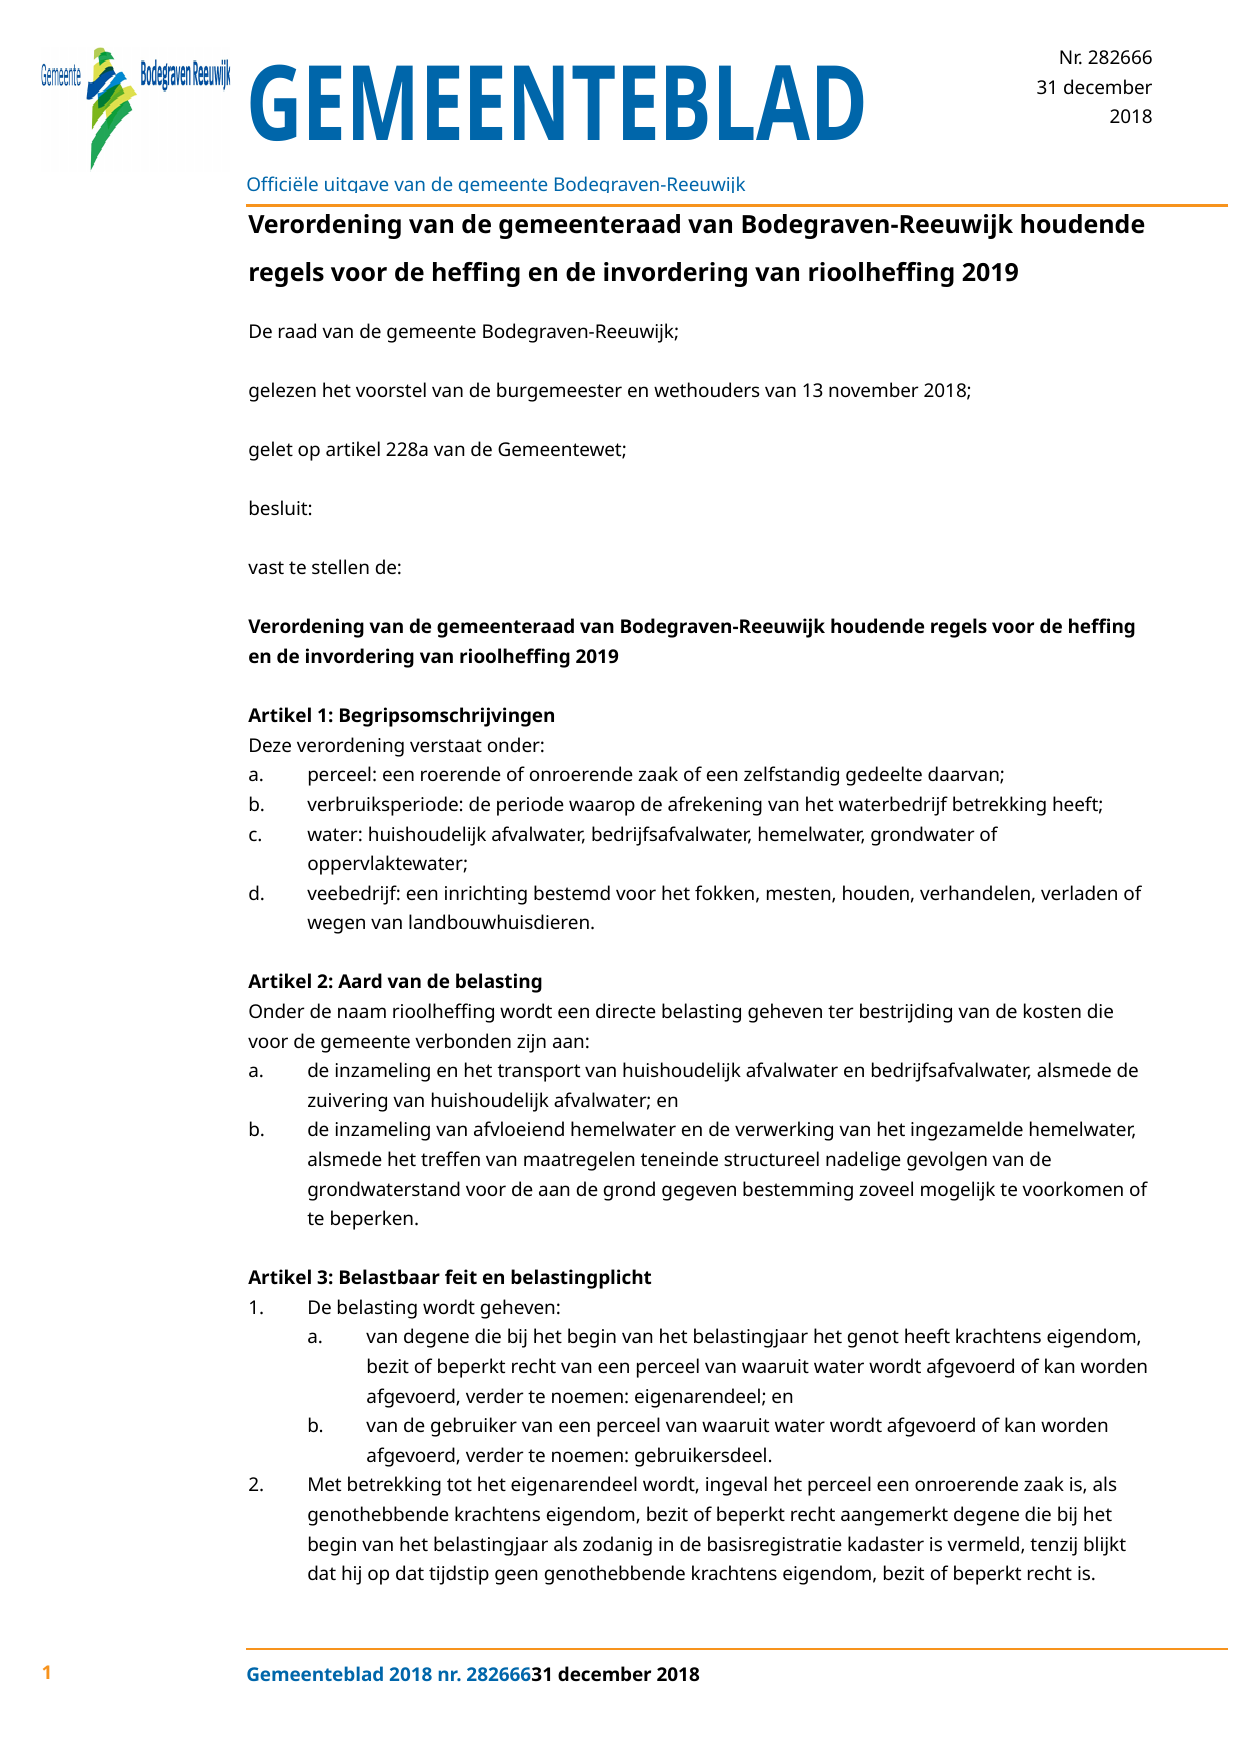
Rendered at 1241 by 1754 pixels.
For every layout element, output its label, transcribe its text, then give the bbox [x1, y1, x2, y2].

list veebedrijf: een inrichting bestemd voor het fokken, mesten, houden, verhandelen, verladen of wegen van landbouwhuisdieren. [248, 880, 1152, 935]
text Onder de naam rioolheffing wordt een directe belasting geheven ter bestrijding van de kosten die voor de gemeente verbonden zijn aan: [248, 998, 1152, 1054]
text Verordening van de gemeenteraad van Bodegraven-Reeuwijk houdende regels voor de heffing en de invordering van rioolheffing 2019 [248, 614, 1152, 669]
list de inzameling van afvloeiend hemelwater en de verwerking van het ingezamelde hemelwater, alsmede het treffen van maatregelen teneinde structureel nadelige gevolgen van de grondwaterstand voor de aan de grond gegeven bestemming zoveel mogelijk te voorkomen of te beperken. [248, 1117, 1152, 1231]
text Verordening van de gemeenteraad van Bodegraven-Reeuwijk houdende regels voor de heffing en de invordering van rioolheffing 2019 [248, 207, 1152, 288]
list van degene die bij het begin van het belastingjaar het genot heeft krachtens eigendom, bezit of beperkt recht van een perceel van waaruit water wordt afgevoerd of kan worden afgevoerd, verder te noemen: eigenarendeel; en [307, 1324, 1152, 1409]
text Artikel 3: Belastbaar feit en belastingplicht [248, 1264, 1152, 1290]
text Artikel 1: Begripsomschrijvingen [248, 702, 1152, 728]
list water: huishoudelijk afvalwater, bedrijfsafvalwater, hemelwater, grondwater of oppervlaktewater; [248, 821, 1152, 876]
list verbruiksperiode: de periode waarop de afrekening van het waterbedrijf betrekking heeft; [248, 791, 1152, 817]
picture [41, 47, 231, 172]
text besluit: [248, 495, 1152, 521]
text Deze verordening verstaat onder: [248, 732, 1152, 758]
list Met betrekking tot het eigenarendeel wordt, ingeval het perceel een onroerende zaak is, als genothebbende krachtens eigendom, bezit of beperkt recht aangemerkt degene die bij het begin van het belastingjaar als zodanig in de basisregistratie kadaster is vermeld, tenzij blijkt dat hij op dat tijdstip geen genothebbende krachtens eigendom, bezit of beperkt recht is. [248, 1472, 1152, 1586]
list perceel: een roerende of onroerende zaak of een zelfstandig gedeelte daarvan; [248, 762, 1152, 787]
text gelet op artikel 228a van de Gemeentewet; [248, 436, 1152, 462]
text De raad van de gemeente Bodegraven-Reeuwijk; [248, 318, 1152, 344]
list De belasting wordt geheven: [248, 1294, 1152, 1320]
text Artikel 2: Aard van de belasting [248, 969, 1152, 994]
text gelezen het voorstel van de burgemeester en wethouders van 13 november 2018; [248, 377, 1152, 403]
text vast te stellen de: [248, 554, 1152, 580]
list de inzameling en het transport van huishoudelijk afvalwater en bedrijfsafvalwater, alsmede de zuivering van huishoudelijk afvalwater; en [248, 1057, 1152, 1113]
list van de gebruiker van een perceel van waaruit water wordt afgevoerd of kan worden afgevoerd, verder te noemen: gebruikersdeel. [307, 1412, 1152, 1468]
